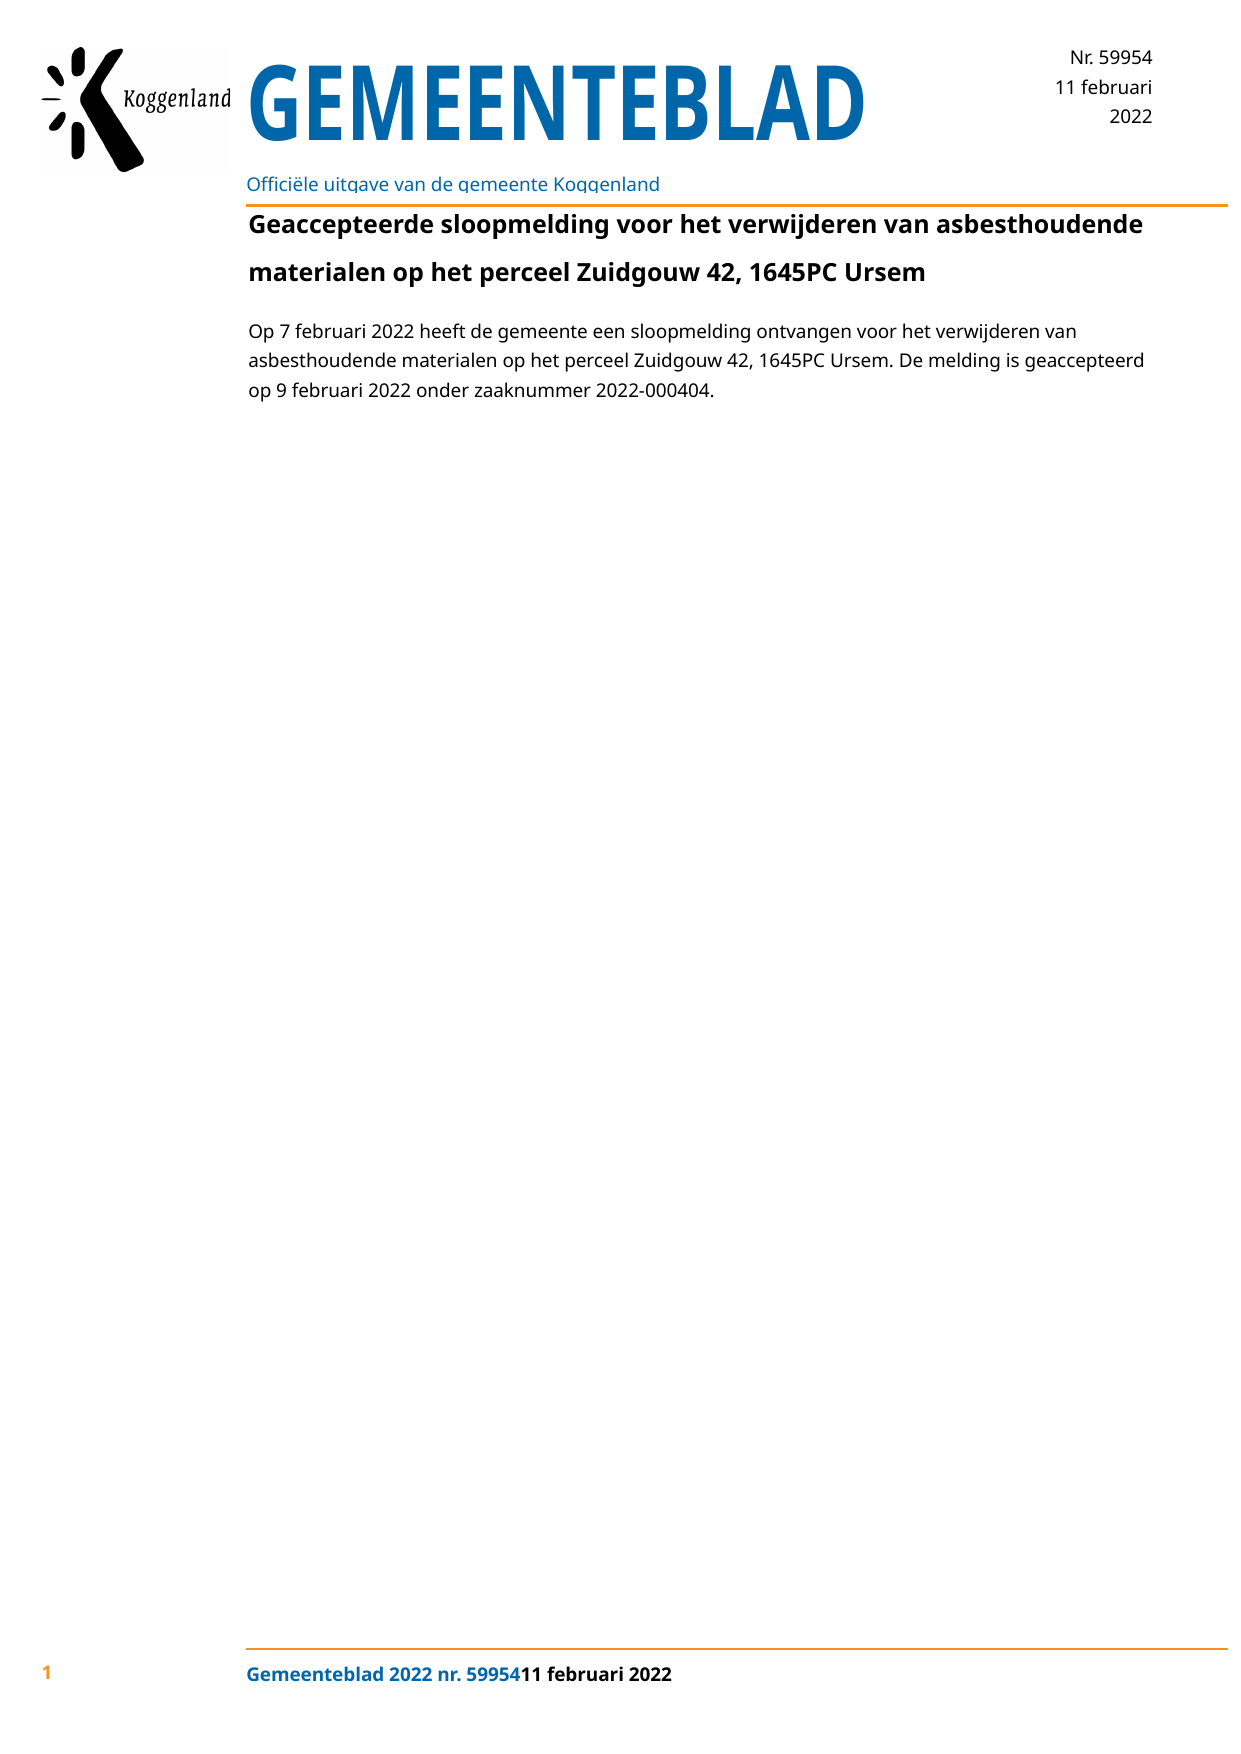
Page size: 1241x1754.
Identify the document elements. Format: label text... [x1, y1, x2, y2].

text Geaccepteerde sloopmelding voor het verwijderen van asbesthoudende materialen op het perceel Zuidgouw 42, 1645PC Ursem [248, 207, 1152, 288]
picture [41, 47, 231, 172]
text Op 7 februari 2022 heeft de gemeente een sloopmelding ontvangen voor het verwijderen van asbesthoudende materialen op het perceel Zuidgouw 42, 1645PC Ursem. De melding is geaccepteerd op 9 februari 2022 onder zaaknummer 2022-000404. [248, 318, 1152, 403]
